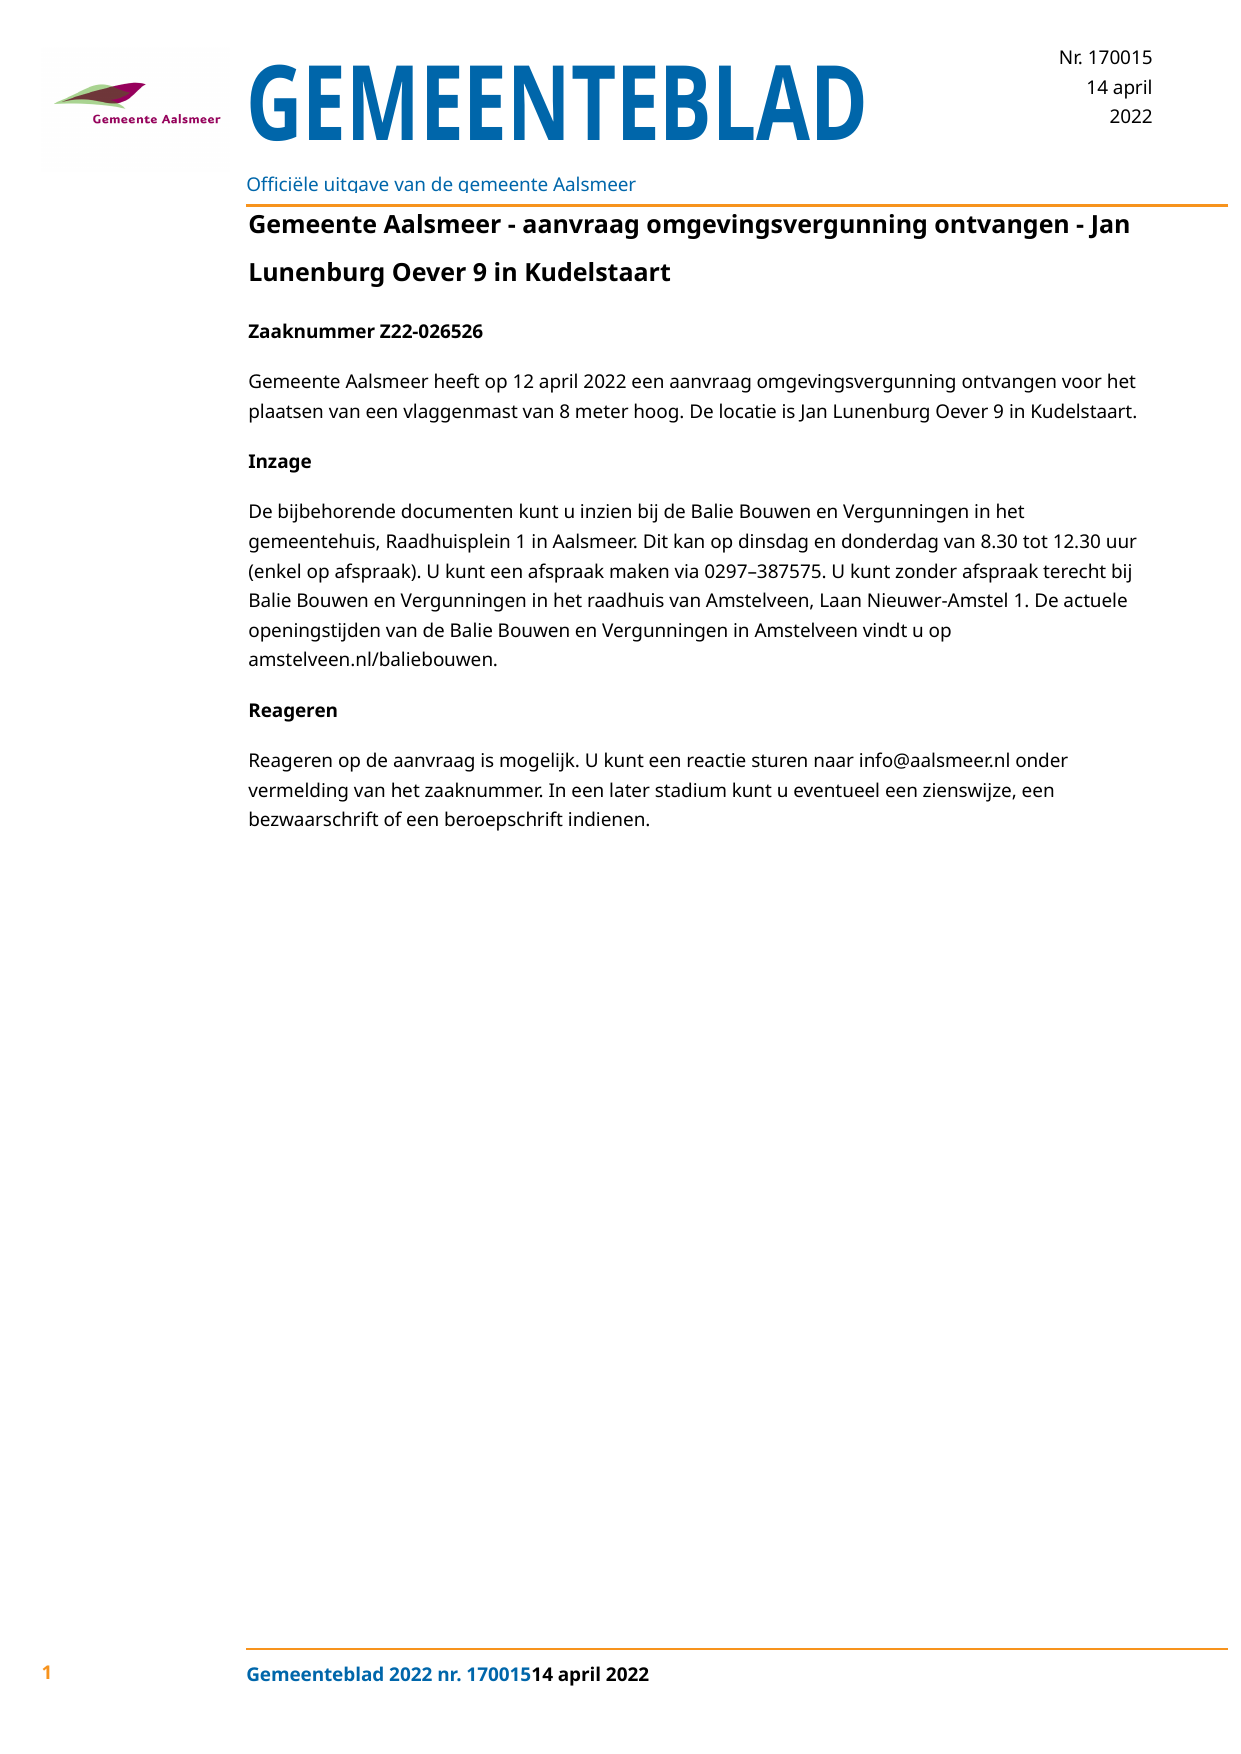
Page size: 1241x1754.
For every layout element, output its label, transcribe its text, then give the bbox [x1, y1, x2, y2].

text Zaaknummer Z22-026526 [248, 318, 1152, 344]
text De bijbehorende documenten kunt u inzien bij de Balie Bouwen en Vergunningen in het gemeentehuis, Raadhuisplein 1 in Aalsmeer. Dit kan op dinsdag en donderdag van 8.30 tot 12.30 uur (enkel op afspraak). U kunt een afspraak maken via 0297–387575. U kunt zonder afspraak terecht bij Balie Bouwen en Vergunningen in het raadhuis van Amstelveen, Laan Nieuwer-Amstel 1. De actuele openingstijden van de Balie Bouwen en Vergunningen in Amstelveen vindt u op amstelveen.nl/baliebouwen. [248, 499, 1152, 672]
text Gemeente Aalsmeer heeft op 12 april 2022 een aanvraag omgevingsvergunning ontvangen voor het plaatsen van een vlaggenmast van 8 meter hoog. De locatie is Jan Lunenburg Oever 9 in Kudelstaart. [248, 368, 1152, 424]
picture [41, 47, 231, 172]
text Inzage [248, 448, 1152, 474]
text Reageren [248, 697, 1152, 723]
text Gemeente Aalsmeer - aanvraag omgevingsvergunning ontvangen - Jan Lunenburg Oever 9 in Kudelstaart [248, 207, 1152, 288]
text Reageren op de aanvraag is mogelijk. U kunt een reactie sturen naar info@aalsmeer.nl onder vermelding van het zaaknummer. In een later stadium kunt u eventueel een zienswijze, een bezwaarschrift of een beroepschrift indienen. [248, 747, 1152, 832]
